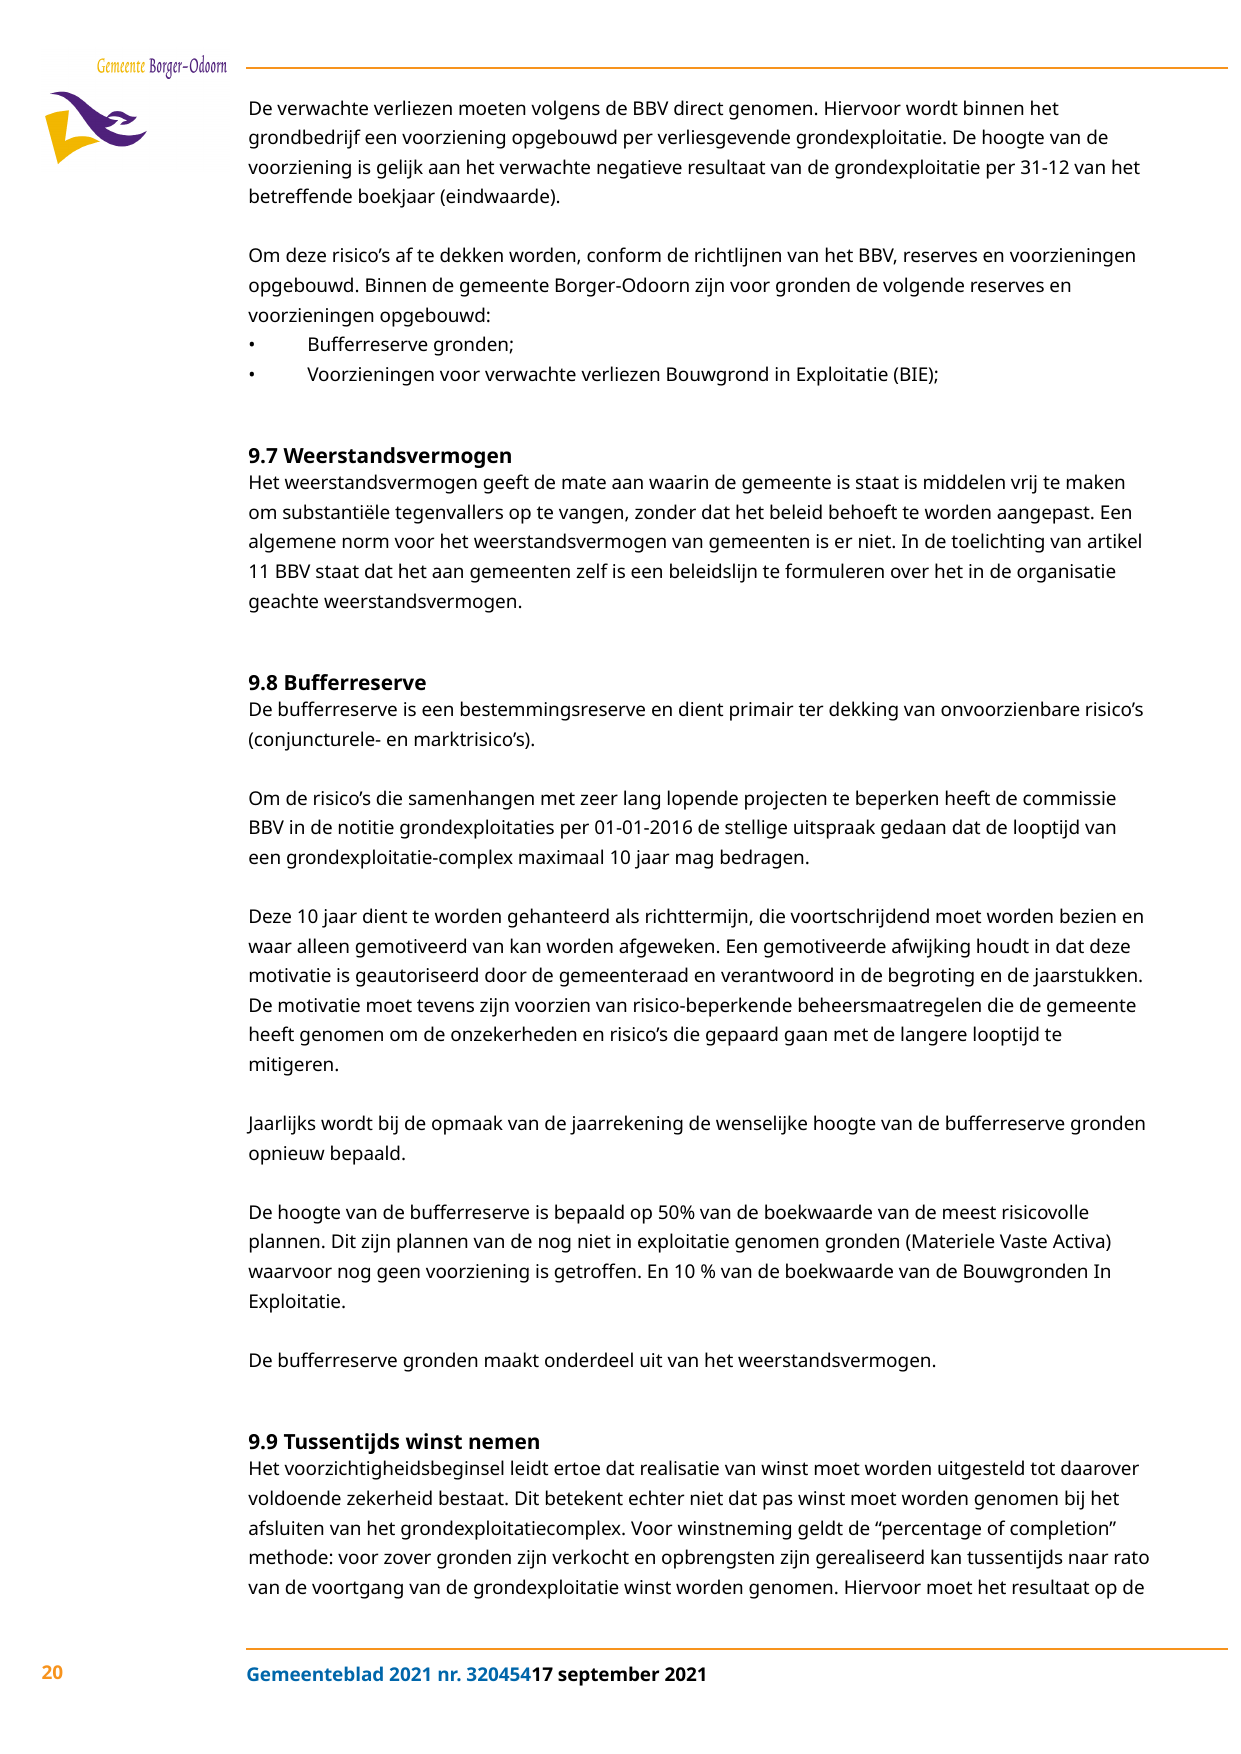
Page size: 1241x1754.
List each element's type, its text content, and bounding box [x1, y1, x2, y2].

text De verwachte verliezen moeten volgens de BBV direct genomen. Hiervoor wordt binnen het grondbedrijf een voorziening opgebouwd per verliesgevende grondexploitatie. De hoogte van de voorziening is gelijk aan het verwachte negatieve resultaat van de grondexploitatie per 31-12 van het betreffende boekjaar (eindwaarde). [248, 95, 1152, 209]
text 9.7 Weerstandsvermogen [248, 441, 1152, 469]
text De bufferreserve is een bestemmingsreserve en dient primair ter dekking van onvoorzienbare risico’s (conjuncturele- en marktrisico’s). [248, 696, 1152, 752]
picture [41, 47, 231, 172]
text Het weerstandsvermogen geeft de mate aan waarin de gemeente is staat is middelen vrij te maken om substantiële tegenvallers op te vangen, zonder dat het beleid behoeft te worden aangepast. Een algemene norm voor het weerstandsvermogen van gemeenten is er niet. In de toelichting van artikel 11 BBV staat dat het aan gemeenten zelf is een beleidslijn te formuleren over het in de organisatie geachte weerstandsvermogen. [248, 469, 1152, 613]
text De hoogte van de bufferreserve is bepaald op 50% van de boekwaarde van de meest risicovolle plannen. Dit zijn plannen van de nog niet in exploitatie genomen gronden (Materiele Vaste Activa) waarvoor nog geen voorziening is getroffen. En 10 % van de boekwaarde van de Bouwgronden In Exploitatie. [248, 1199, 1152, 1314]
list Voorzieningen voor verwachte verliezen Bouwgrond in Exploitatie (BIE); [248, 361, 1152, 387]
text Om de risico’s die samenhangen met zeer lang lopende projecten te beperken heeft de commissie BBV in de notitie grondexploitaties per 01-01-2016 de stellige uitspraak gedaan dat de looptijd van een grondexploitatie-complex maximaal 10 jaar mag bedragen. [248, 785, 1152, 870]
text Deze 10 jaar dient te worden gehanteerd als richttermijn, die voortschrijdend moet worden bezien en waar alleen gemotiveerd van kan worden afgeweken. Een gemotiveerde afwijking houdt in dat deze motivatie is geautoriseerd door de gemeenteraad en verantwoord in de begroting en de jaarstukken. De motivatie moet tevens zijn voorzien van risico-beperkende beheersmaatregelen die de gemeente heeft genomen om de onzekerheden en risico’s die gepaard gaan met de langere looptijd te mitigeren. [248, 903, 1152, 1077]
text De bufferreserve gronden maakt onderdeel uit van het weerstandsvermogen. [248, 1347, 1152, 1373]
text Het voorzichtigheidsbeginsel leidt ertoe dat realisatie van winst moet worden uitgesteld tot daarover voldoende zekerheid bestaat. Dit betekent echter niet dat pas winst moet worden genomen bij het afsluiten van het grondexploitatiecomplex. Voor winstneming geldt de “percentage of completion” methode: voor zover gronden zijn verkocht en opbrengsten zijn gerealiseerd kan tussentijds naar rato van de voortgang van de grondexploitatie winst worden genomen. Hiervoor moet het resultaat op de [248, 1456, 1152, 1599]
text Jaarlijks wordt bij de opmaak van de jaarrekening de wenselijke hoogte van de bufferreserve gronden opnieuw bepaald. [248, 1110, 1152, 1166]
text Om deze risico’s af te dekken worden, conform de richtlijnen van het BBV, reserves en voorzieningen opgebouwd. Binnen de gemeente Borger-Odoorn zijn voor gronden de volgende reserves en voorzieningen opgebouwd: [248, 243, 1152, 328]
list Bufferreserve gronden; [248, 331, 1152, 357]
text 9.8 Bufferreserve [248, 668, 1152, 696]
text 9.9 Tussentijds winst nemen [248, 1427, 1152, 1456]
